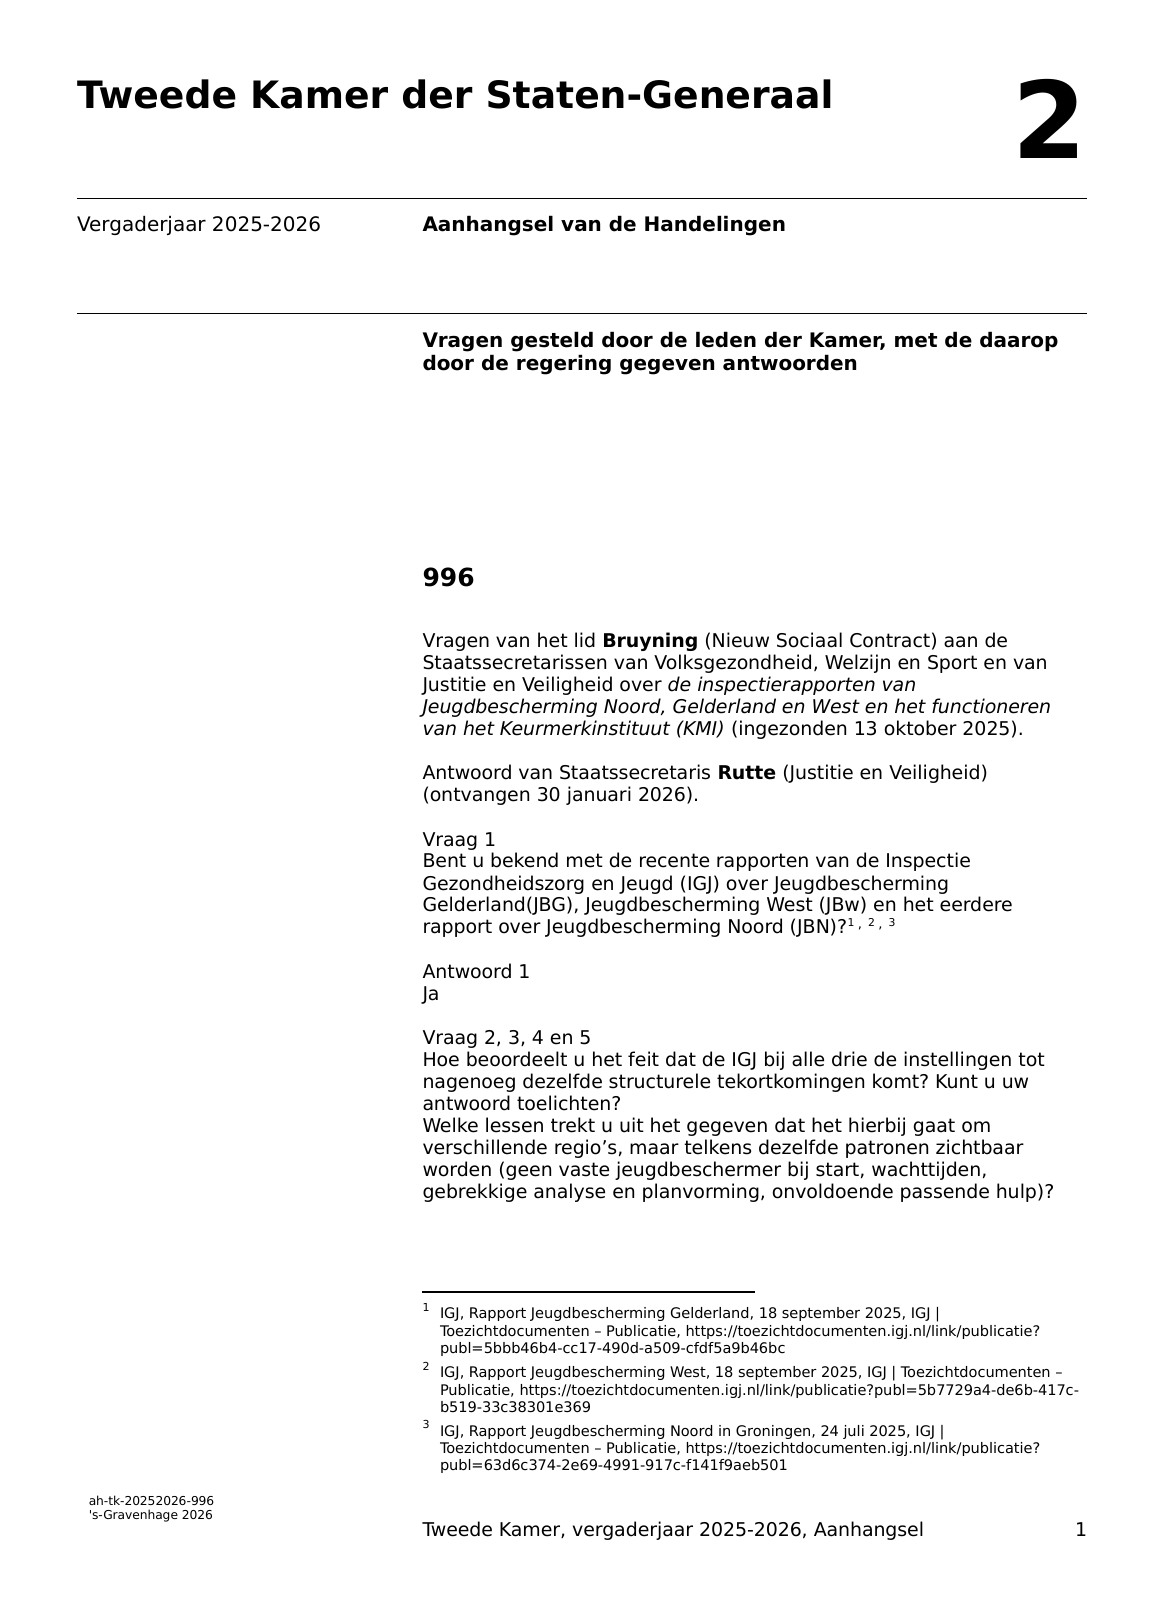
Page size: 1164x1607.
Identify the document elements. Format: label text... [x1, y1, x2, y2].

table_cell [77, 314, 422, 375]
text Hoe beoordeelt u het feit dat de IGJ bij alle drie de instellingen tot nagenoeg dezelfde structurele tekortkomingen komt? Kunt u uw antwoord toelichten? [422, 1049, 1087, 1114]
text 996 [422, 563, 1087, 592]
text Antwoord van Staatssecretaris Rutte (Justitie en Veiligheid) (ontvangen 30 januari 2026). [422, 762, 1087, 806]
text Vragen van het lid Bruyning (Nieuw Sociaal Contract) aan de Staatssecretarissen van Volksgezondheid, Welzijn en Sport en van Justitie en Veiligheid over de inspectierapporten van Jeugdbescherming Noord, Gelderland en West en het functioneren van het Keurmerkinstituut (KMI) (ingezonden 13 oktober 2025). [422, 630, 1087, 740]
text IGJ, Rapport Jeugdbescherming Noord in Groningen, 24 juli 2025, IGJ | Toezichtdocumenten – Publicatie, https://toezichtdocumenten.igj.nl/link/publicatie?publ=63d6c374-2e69-4991-917c-f141f9aeb501 [422, 1418, 1087, 1474]
table_cell Vragen gesteld door de leden der Kamer, met de daarop door de regering gegeven antwoorden [422, 314, 1087, 375]
text Vraag 2, 3, 4 en 5 [422, 1027, 1087, 1049]
text ah-tk-20252026-996 [88, 1494, 323, 1508]
text Ja [422, 982, 1087, 1004]
text IGJ, Rapport Jeugdbescherming West, 18 september 2025, IGJ | Toezichtdocumenten – Publicatie, https://toezichtdocumenten.igj.nl/link/publicatie?publ=5b7729a4-de6b-417c-b519-33c38301e369 [422, 1360, 1087, 1416]
table_cell Aanhangsel van de Handelingen [422, 199, 1087, 313]
text IGJ, Rapport Jeugdbescherming Gelderland, 18 september 2025, IGJ | Toezichtdocumenten – Publicatie, https://toezichtdocumenten.igj.nl/link/publicatie?publ=5bbb46b4-cc17-490d-a509-cfdf5a9b46bc [422, 1301, 1087, 1357]
text 's-Gravenhage 2026 [88, 1508, 323, 1522]
text Vraag 1 [422, 828, 1087, 850]
table_cell Vergaderjaar 2025-2026 [77, 199, 422, 313]
text Antwoord 1 [422, 961, 1087, 982]
text Bent u bekend met de recente rapporten van de Inspectie Gezondheidszorg en Jeugd (IGJ) over Jeugdbescherming Gelderland(JBG), Jeugdbescherming West (JBw) en het eerdere rapport over Jeugdbescherming Noord (JBN)?, , [422, 850, 1087, 938]
table_header 2 [886, 59, 1087, 198]
table_header Tweede Kamer der Staten-Generaal [77, 59, 886, 198]
text Welke lessen trekt u uit het gegeven dat het hierbij gaat om verschillende regio’s, maar telkens dezelfde patronen zichtbaar worden (geen vaste jeugdbeschermer bij start, wachttijden, gebrekkige analyse en planvorming, onvoldoende passende hulp)? [422, 1114, 1087, 1202]
